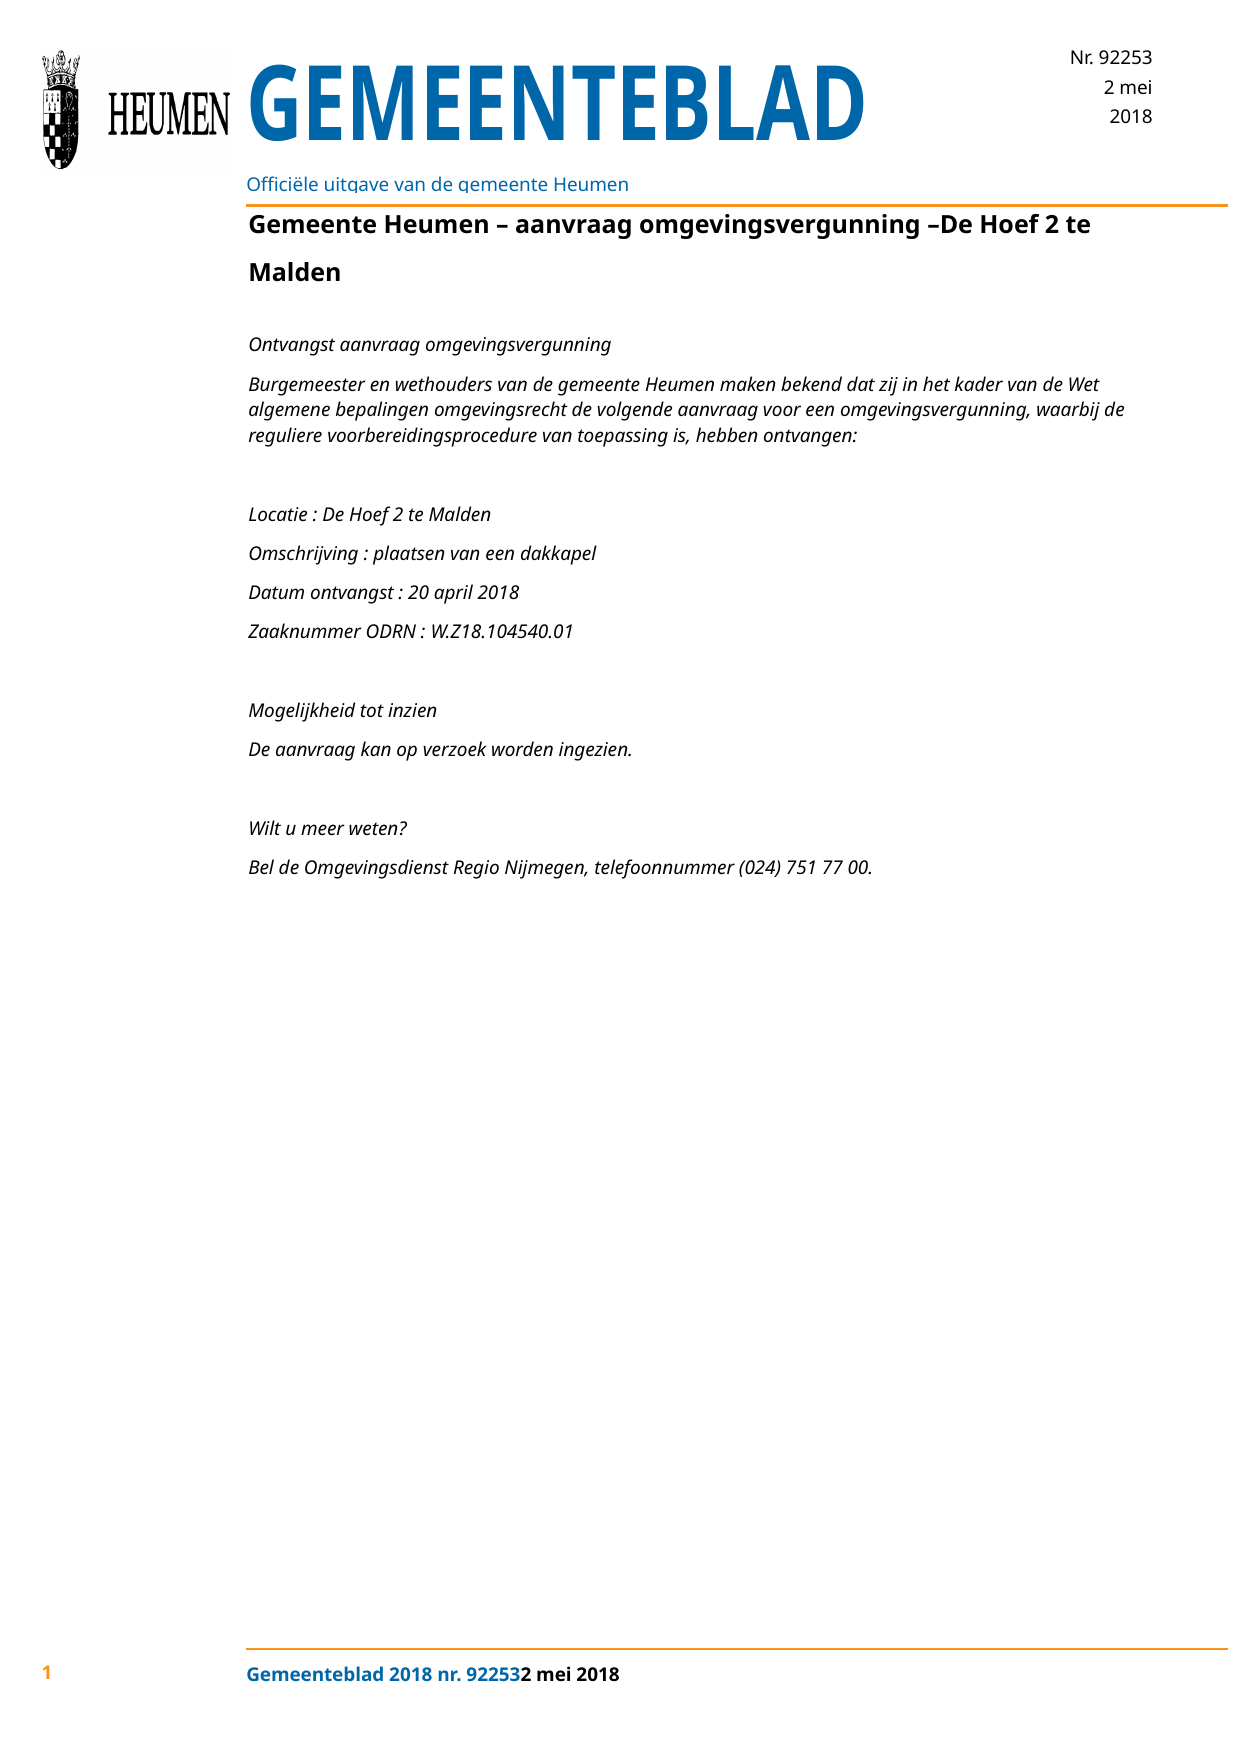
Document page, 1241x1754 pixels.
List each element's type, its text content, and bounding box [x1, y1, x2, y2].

text Ontvangst aanvraag omgevingsvergunning [248, 331, 1152, 357]
text Wilt u meer weten? [248, 815, 1152, 841]
text Burgemeester en wethouders van de gemeente Heumen maken bekend dat zij in het kader van de Wet algemene bepalingen omgevingsrecht de volgende aanvraag voor een omgevingsvergunning, waarbij de reguliere voorbereidingsprocedure van toepassing is, hebben ontvangen: [248, 371, 1152, 448]
text De aanvraag kan op verzoek worden ingezien. [248, 736, 1152, 762]
text Gemeente Heumen – aanvraag omgevingsvergunning –De Hoef 2 te Malden [248, 207, 1152, 288]
picture [41, 47, 231, 172]
text Datum ontvangst : 20 april 2018 [248, 579, 1152, 605]
text Bel de Omgevingsdienst Regio Nijmegen, telefoonnummer (024) 751 77 00. [248, 854, 1152, 880]
text Omschrijving : plaatsen van een dakkapel [248, 540, 1152, 566]
text Locatie : De Hoef 2 te Malden [248, 501, 1152, 526]
text Mogelijkheid tot inzien [248, 697, 1152, 723]
text Zaaknummer ODRN : W.Z18.104540.01 [248, 618, 1152, 644]
